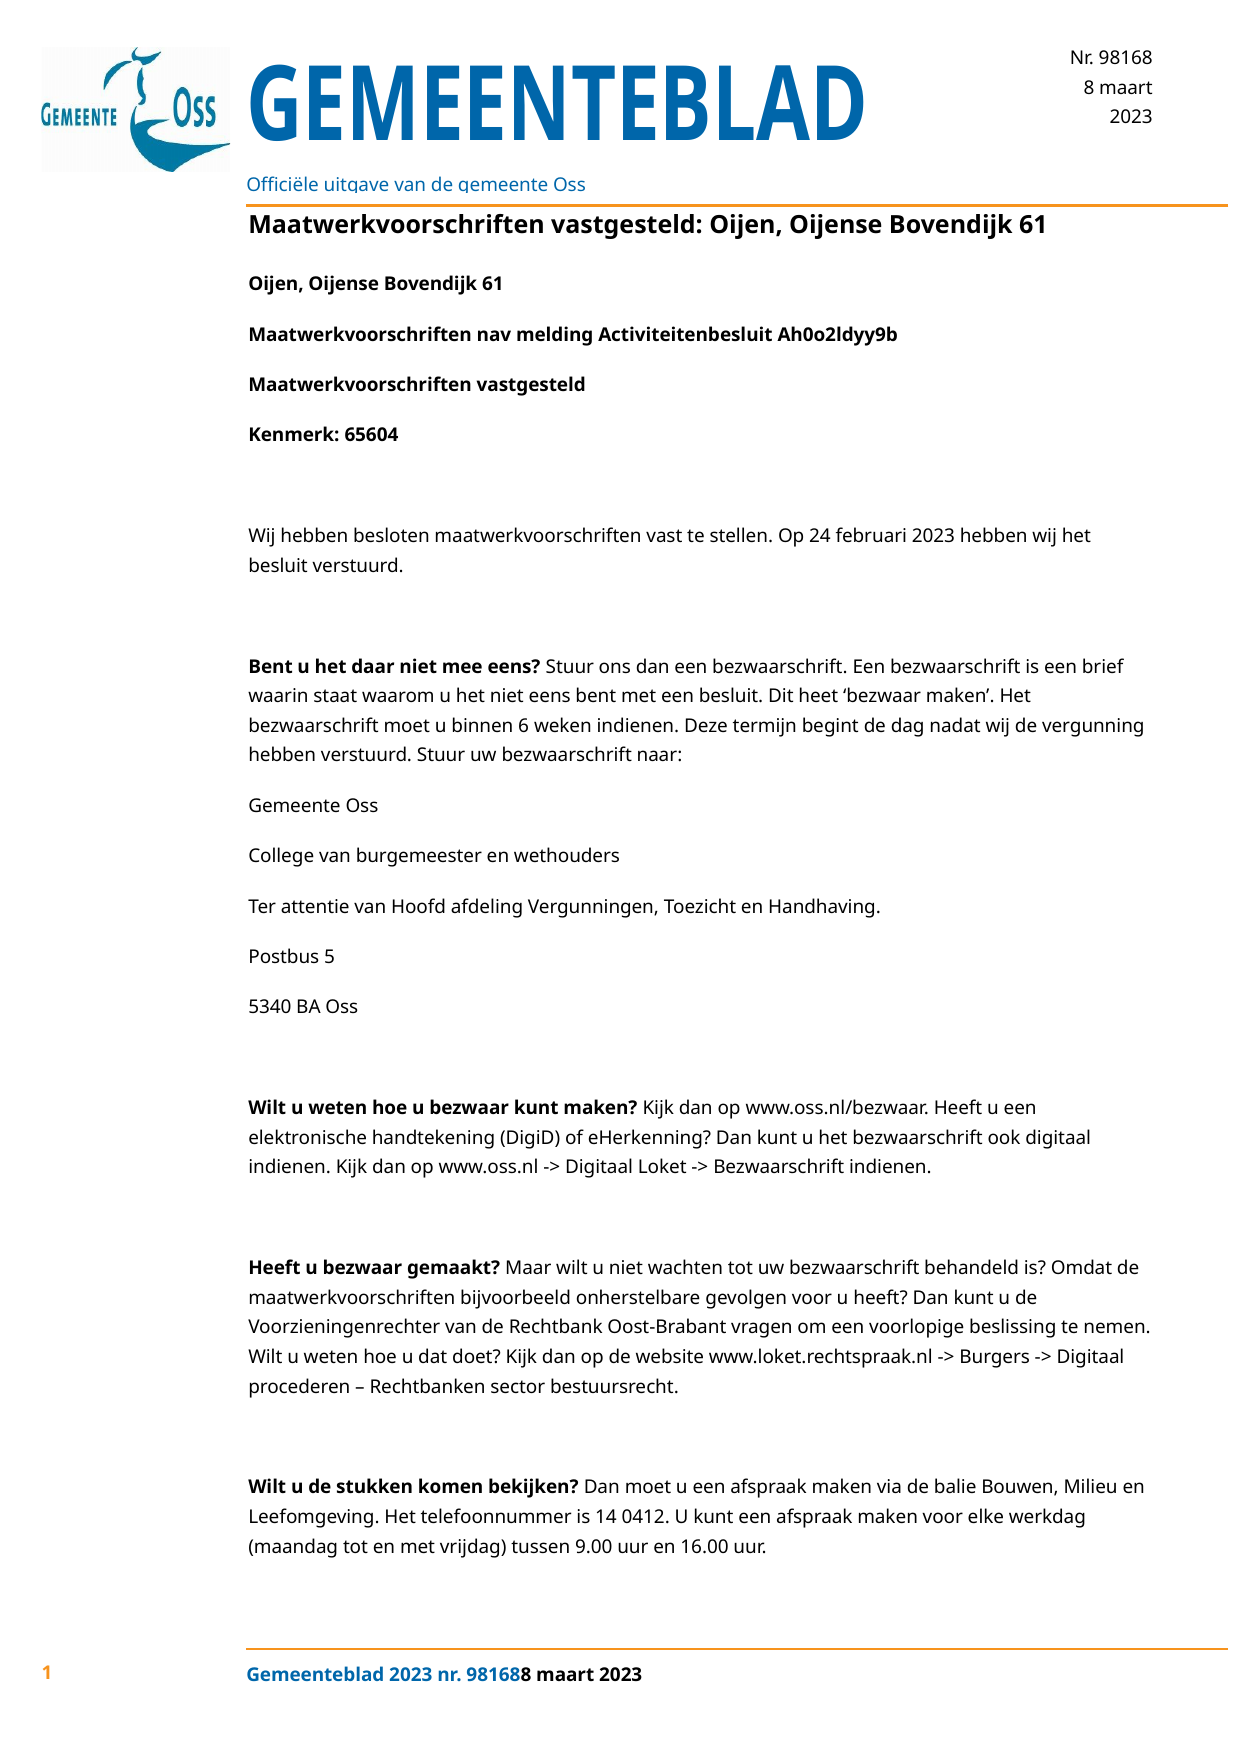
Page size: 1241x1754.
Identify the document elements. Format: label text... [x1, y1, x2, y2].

text Kenmerk: 65604 [248, 422, 1152, 447]
text Gemeente Oss [248, 792, 1152, 818]
text Maatwerkvoorschriften vastgesteld [248, 371, 1152, 397]
text Maatwerkvoorschriften vastgesteld: Oijen, Oijense Bovendijk 61 [248, 207, 1152, 241]
text Postbus 5 [248, 943, 1152, 969]
text Wilt u weten hoe u bezwaar kunt maken? Kijk dan op www.oss.nl/bezwaar. Heeft u een elektronische handtekening (DigiD) of eHerkenning? Dan kunt u het bezwaarschrift ook digitaal indienen. Kijk dan op www.oss.nl -> Digitaal Loket -> Bezwaarschrift indienen. [248, 1094, 1152, 1179]
text Wilt u de stukken komen bekijken? Dan moet u een afspraak maken via de balie Bouwen, Milieu en Leefomgeving. Het telefoonnummer is 14 0412. U kunt een afspraak maken voor elke werkdag (maandag tot en met vrijdag) tussen 9.00 uur en 16.00 uur. [248, 1474, 1152, 1558]
text Oijen, Oijense Bovendijk 61 [248, 270, 1152, 296]
text Ter attentie van Hoofd afdeling Vergunningen, Toezicht en Handhaving. [248, 893, 1152, 918]
picture [41, 47, 231, 172]
text Wij hebben besloten maatwerkvoorschriften vast te stellen. Op 24 februari 2023 hebben wij het besluit verstuurd. [248, 522, 1152, 578]
text 5340 BA Oss [248, 994, 1152, 1019]
text Heeft u bezwaar gemaakt? Maar wilt u niet wachten tot uw bezwaarschrift behandeld is? Omdat de maatwerkvoorschriften bijvoorbeeld onherstelbare gevolgen voor u heeft? Dan kunt u de Voorzieningenrechter van de Rechtbank Oost-Brabant vragen om een voorlopige beslissing te nemen. Wilt u weten hoe u dat doet? Kijk dan op de website www.loket.rechtspraak.nl -> Burgers -> Digitaal procederen – Rechtbanken sector bestuursrecht. [248, 1254, 1152, 1398]
text Maatwerkvoorschriften nav melding Activiteitenbesluit Ah0o2ldyy9b [248, 321, 1152, 346]
text College van burgemeester en wethouders [248, 842, 1152, 868]
text Bent u het daar niet mee eens? Stuur ons dan een bezwaarschrift. Een bezwaarschrift is een brief waarin staat waarom u het niet eens bent met een besluit. Dit heet ‘bezwaar maken’. Het bezwaarschrift moet u binnen 6 weken indienen. Deze termijn begint de dag nadat wij de vergunning hebben verstuurd. Stuur uw bezwaarschrift naar: [248, 653, 1152, 767]
